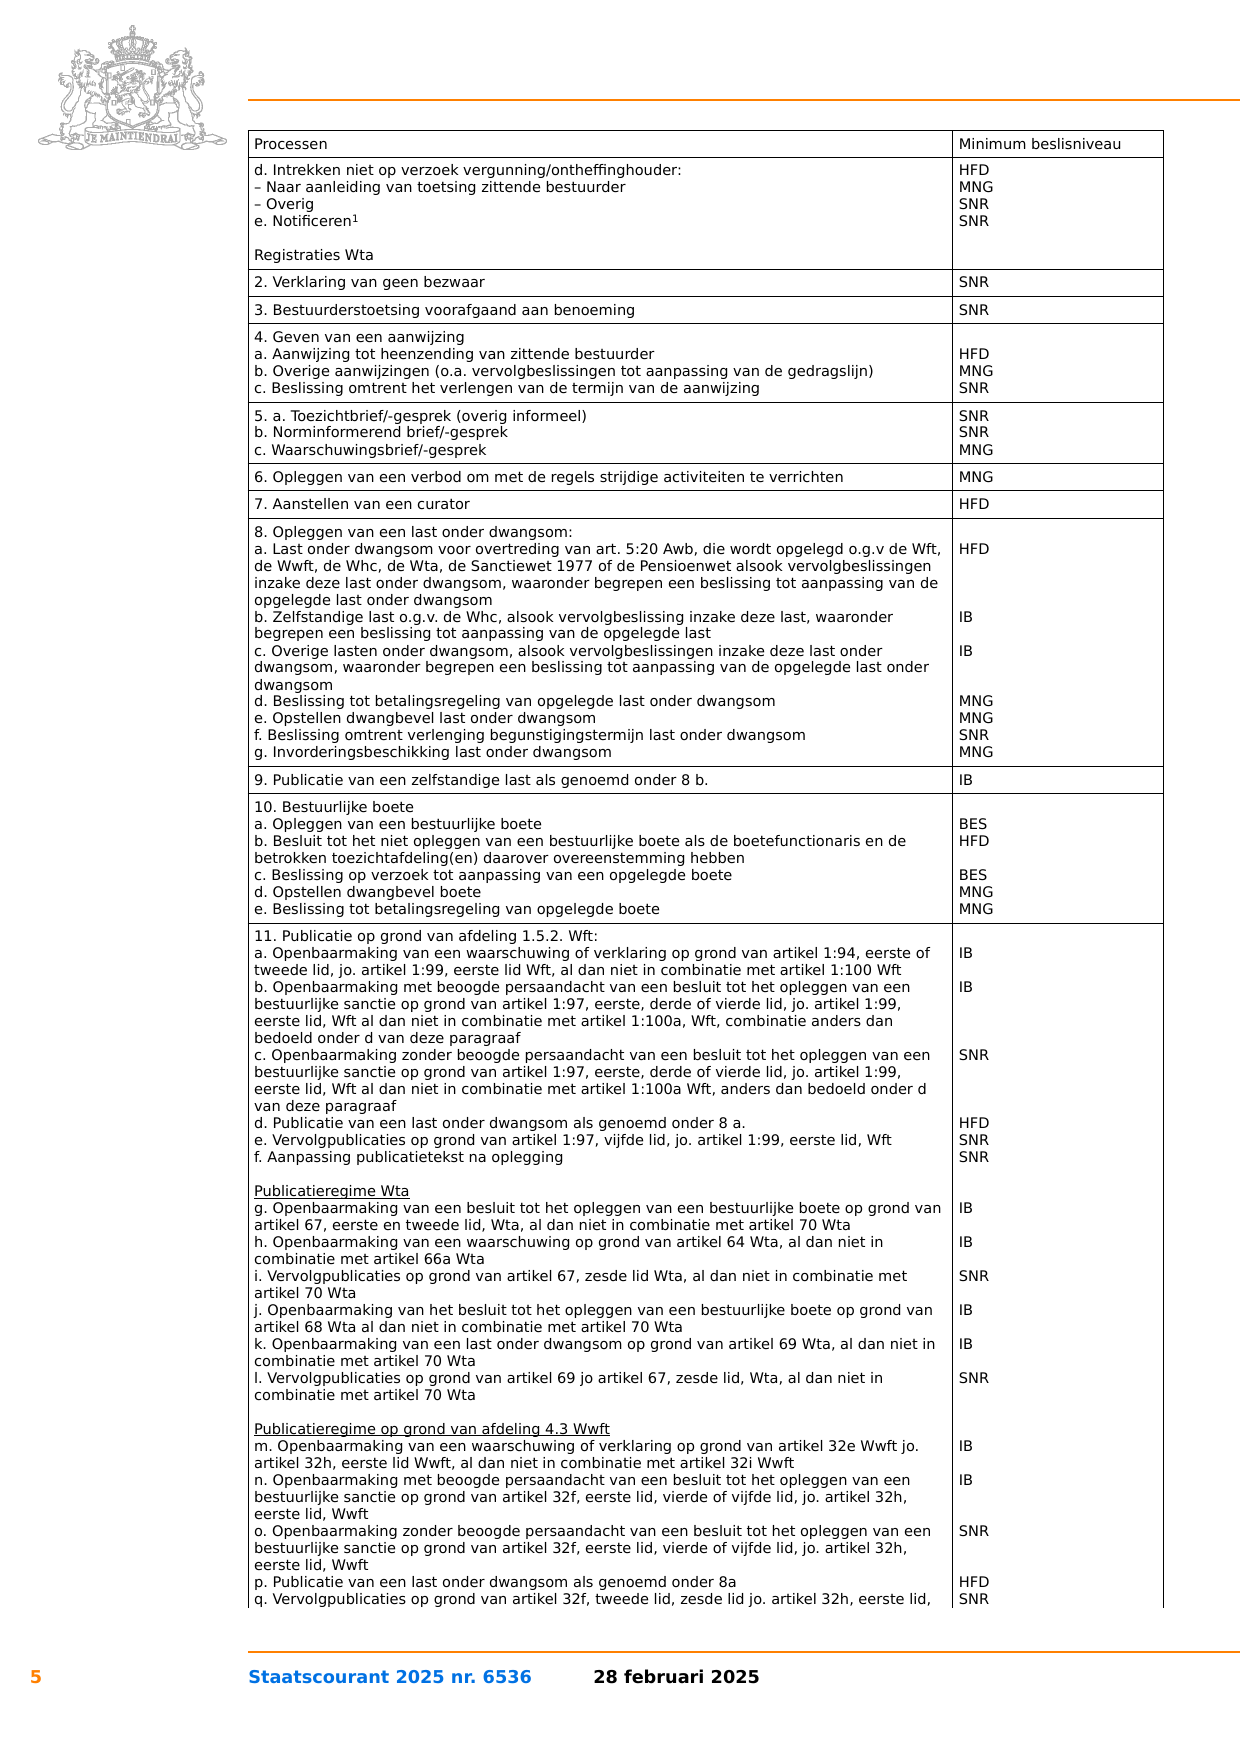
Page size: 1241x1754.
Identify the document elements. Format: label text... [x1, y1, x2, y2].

table_cell SNR [953, 297, 1163, 323]
table_cell b. Besluit tot het niet opleggen van een bestuurlijke boete als de boetefunctionaris en de betrokken toezichtafdeling(en) daarover overeenstemming hebben [249, 833, 952, 867]
table_cell SNR [953, 1149, 1163, 1166]
table_cell SNR [953, 270, 1163, 296]
table_cell IB [953, 643, 1163, 693]
table_cell c. Openbaarmaking zonder beoogde persaandacht van een besluit tot het opleggen van een bestuurlijke sanctie op grond van artikel 1:97, eerste, derde of vierde lid, jo. artikel 1:99, eerste lid, Wft al dan niet in combinatie met artikel 1:100a Wft, anders dan bedoeld onder d van deze paragraaf [249, 1047, 952, 1115]
table_cell MNG [953, 744, 1163, 766]
table_cell a. Last onder dwangsom voor overtreding van art. 5:20 Awb, die wordt opgelegd o.g.v de Wft, de Wwft, de Whc, de Wta, de Sanctiewet 1977 of de Pensioenwet alsook vervolgbeslissingen inzake deze last onder dwangsom, waaronder begrepen een beslissing tot aanpassing van de opgelegde last onder dwangsom [249, 541, 952, 608]
table_cell IB [953, 1234, 1163, 1268]
table_cell b. Openbaarmaking met beoogde persaandacht van een besluit tot het opleggen van een bestuurlijke sanctie op grond van artikel 1:97, eerste, derde of vierde lid, jo. artikel 1:99, eerste lid, Wft al dan niet in combinatie met artikel 1:100a, Wft, combinatie anders dan bedoeld onder d van deze paragraaf [249, 979, 952, 1047]
table_cell [953, 1166, 1163, 1183]
table_cell [249, 1166, 952, 1183]
table_cell SNR [953, 1591, 1163, 1607]
table_cell SNR [953, 1268, 1163, 1302]
table_cell HFD [953, 158, 1163, 179]
table_cell d. Opstellen dwangbevel boete [249, 884, 952, 901]
table_cell [953, 924, 1163, 945]
table_cell i. Vervolgpublicaties op grond van artikel 67, zesde lid Wta, al dan niet in combinatie met artikel 70 Wta [249, 1268, 952, 1302]
table_cell Publicatieregime Wta [249, 1183, 952, 1200]
table_cell q. Vervolgpublicaties op grond van artikel 32f, tweede lid, zesde lid jo. artikel 32h, eerste lid, [249, 1591, 952, 1607]
table_cell f. Aanpassing publicatietekst na oplegging [249, 1149, 952, 1166]
table_cell k. Openbaarmaking van een last onder dwangsom op grond van artikel 69 Wta, al dan niet in combinatie met artikel 70 Wta [249, 1336, 952, 1370]
table_cell e. Beslissing tot betalingsregeling van opgelegde boete [249, 901, 952, 923]
table_cell SNR [953, 424, 1163, 441]
table_cell SNR [953, 1523, 1163, 1573]
table_cell a. Opleggen van een bestuurlijke boete [249, 816, 952, 833]
table_cell d. Publicatie van een last onder dwangsom als genoemd onder 8 a. [249, 1115, 952, 1132]
table_cell b. Zelfstandige last o.g.v. de Whc, alsook vervolgbeslissing inzake deze last, waaronder begrepen een beslissing tot aanpassing van de opgelegde last [249, 609, 952, 642]
table_cell 9. Publicatie van een zelfstandige last als genoemd onder 8 b. [249, 767, 952, 793]
table_cell a. Openbaarmaking van een waarschuwing of verklaring op grond van artikel 1:94, eerste of tweede lid, jo. artikel 1:99, eerste lid Wft, al dan niet in combinatie met artikel 1:100 Wft [249, 945, 952, 979]
table_cell e. Vervolgpublicaties op grond van artikel 1:97, vijfde lid, jo. artikel 1:99, eerste lid, Wft [249, 1132, 952, 1149]
table_cell n. Openbaarmaking met beoogde persaandacht van een besluit tot het opleggen van een bestuurlijke sanctie op grond van artikel 32f, eerste lid, vierde of vijfde lid, jo. artikel 32h, eerste lid, Wwft [249, 1472, 952, 1523]
table_cell m. Openbaarmaking van een waarschuwing of verklaring op grond van artikel 32e Wwft jo. artikel 32h, eerste lid Wwft, al dan niet in combinatie met artikel 32i Wwft [249, 1438, 952, 1472]
table_cell [953, 1421, 1163, 1438]
table_cell SNR [953, 1047, 1163, 1115]
table_cell 6. Opleggen van een verbod om met de regels strijdige activiteiten te verrichten [249, 464, 952, 490]
table_cell e. Notificeren1 [249, 213, 952, 230]
table_cell IB [953, 1336, 1163, 1370]
table_cell IB [953, 979, 1163, 1047]
table_cell Publicatieregime op grond van afdeling 4.3 Wwft [249, 1421, 952, 1438]
table_cell IB [953, 767, 1163, 793]
table_cell g. Invorderingsbeschikking last onder dwangsom [249, 744, 952, 766]
table_cell 8. Opleggen van een last onder dwangsom: [249, 519, 952, 541]
table_cell HFD [953, 1115, 1163, 1132]
table_cell SNR [953, 213, 1163, 230]
table_cell BES [953, 867, 1163, 884]
table_cell f. Beslissing omtrent verlenging begunstigingstermijn last onder dwangsom [249, 727, 952, 744]
table_cell SNR [953, 380, 1163, 402]
table_cell 2. Verklaring van geen bezwaar [249, 270, 952, 296]
table_cell 11. Publicatie op grond van afdeling 1.5.2. Wft: [249, 924, 952, 945]
table_cell d. Intrekken niet op verzoek vergunning/ontheffinghouder: [249, 158, 952, 179]
table_cell b. Norminformerend brief/-gesprek [249, 424, 952, 441]
table_cell 7. Aanstellen van een curator [249, 491, 952, 518]
table_cell c. Beslissing op verzoek tot aanpassing van een opgelegde boete [249, 867, 952, 884]
table_cell [953, 247, 1163, 268]
table_cell 4. Geven van een aanwijzing [249, 324, 952, 346]
table_cell SNR [953, 727, 1163, 744]
table_cell – Overig [249, 196, 952, 213]
table_cell IB [953, 1438, 1163, 1472]
table_cell IB [953, 609, 1163, 642]
table_header Minimum beslisniveau [953, 131, 1163, 157]
table_cell a. Aanwijzing tot heenzending van zittende bestuurder [249, 346, 952, 363]
table_cell 3. Bestuurderstoetsing voorafgaand aan benoeming [249, 297, 952, 323]
table_cell MNG [953, 693, 1163, 710]
table_cell MNG [953, 179, 1163, 196]
table_cell MNG [953, 901, 1163, 923]
table_cell c. Overige lasten onder dwangsom, alsook vervolgbeslissingen inzake deze last onder dwangsom, waaronder begrepen een beslissing tot aanpassing van de opgelegde last onder dwangsom [249, 643, 952, 693]
table_cell e. Opstellen dwangbevel last onder dwangsom [249, 710, 952, 727]
table_cell [953, 1183, 1163, 1200]
table_cell [249, 230, 952, 247]
table_cell SNR [953, 196, 1163, 213]
table_cell MNG [953, 441, 1163, 463]
table_cell – Naar aanleiding van toetsing zittende bestuurder [249, 179, 952, 196]
table_header Processen [249, 131, 952, 157]
table_cell SNR [953, 403, 1163, 424]
table_cell j. Openbaarmaking van het besluit tot het opleggen van een bestuurlijke boete op grond van artikel 68 Wta al dan niet in combinatie met artikel 70 Wta [249, 1302, 952, 1336]
table_cell SNR [953, 1132, 1163, 1149]
table_cell o. Openbaarmaking zonder beoogde persaandacht van een besluit tot het opleggen van een bestuurlijke sanctie op grond van artikel 32f, eerste lid, vierde of vijfde lid, jo. artikel 32h, eerste lid, Wwft [249, 1523, 952, 1573]
table_cell g. Openbaarmaking van een besluit tot het opleggen van een bestuurlijke boete op grond van artikel 67, eerste en tweede lid, Wta, al dan niet in combinatie met artikel 70 Wta [249, 1200, 952, 1234]
table_cell [953, 794, 1163, 816]
table_cell IB [953, 945, 1163, 979]
table_cell MNG [953, 464, 1163, 490]
table_cell [953, 1404, 1163, 1421]
table_cell [953, 324, 1163, 346]
table_cell p. Publicatie van een last onder dwangsom als genoemd onder 8a [249, 1574, 952, 1591]
table_cell MNG [953, 363, 1163, 380]
table_cell [953, 230, 1163, 247]
table_cell c. Waarschuwingsbrief/-gesprek [249, 441, 952, 463]
table_cell MNG [953, 710, 1163, 727]
table_cell l. Vervolgpublicaties op grond van artikel 69 jo artikel 67, zesde lid, Wta, al dan niet in combinatie met artikel 70 Wta [249, 1370, 952, 1404]
table_cell MNG [953, 884, 1163, 901]
table_cell HFD [953, 541, 1163, 608]
table_cell HFD [953, 1574, 1163, 1591]
table_cell d. Beslissing tot betalingsregeling van opgelegde last onder dwangsom [249, 693, 952, 710]
table_cell IB [953, 1302, 1163, 1336]
table_cell SNR [953, 1370, 1163, 1404]
table_cell c. Beslissing omtrent het verlengen van de termijn van de aanwijzing [249, 380, 952, 402]
table_cell HFD [953, 491, 1163, 518]
table_cell IB [953, 1200, 1163, 1234]
table_cell Registraties Wta [249, 247, 952, 268]
table_cell h. Openbaarmaking van een waarschuwing op grond van artikel 64 Wta, al dan niet in combinatie met artikel 66a Wta [249, 1234, 952, 1268]
table_cell b. Overige aanwijzingen (o.a. vervolgbeslissingen tot aanpassing van de gedragslijn) [249, 363, 952, 380]
table_cell IB [953, 1472, 1163, 1523]
table_cell [953, 519, 1163, 541]
table_cell HFD [953, 346, 1163, 363]
table_cell 5. a. Toezichtbrief/-gesprek (overig informeel) [249, 403, 952, 424]
table_cell 10. Bestuurlijke boete [249, 794, 952, 816]
table_cell HFD [953, 833, 1163, 867]
table_cell [249, 1404, 952, 1421]
picture [38, 25, 227, 150]
table_cell BES [953, 816, 1163, 833]
